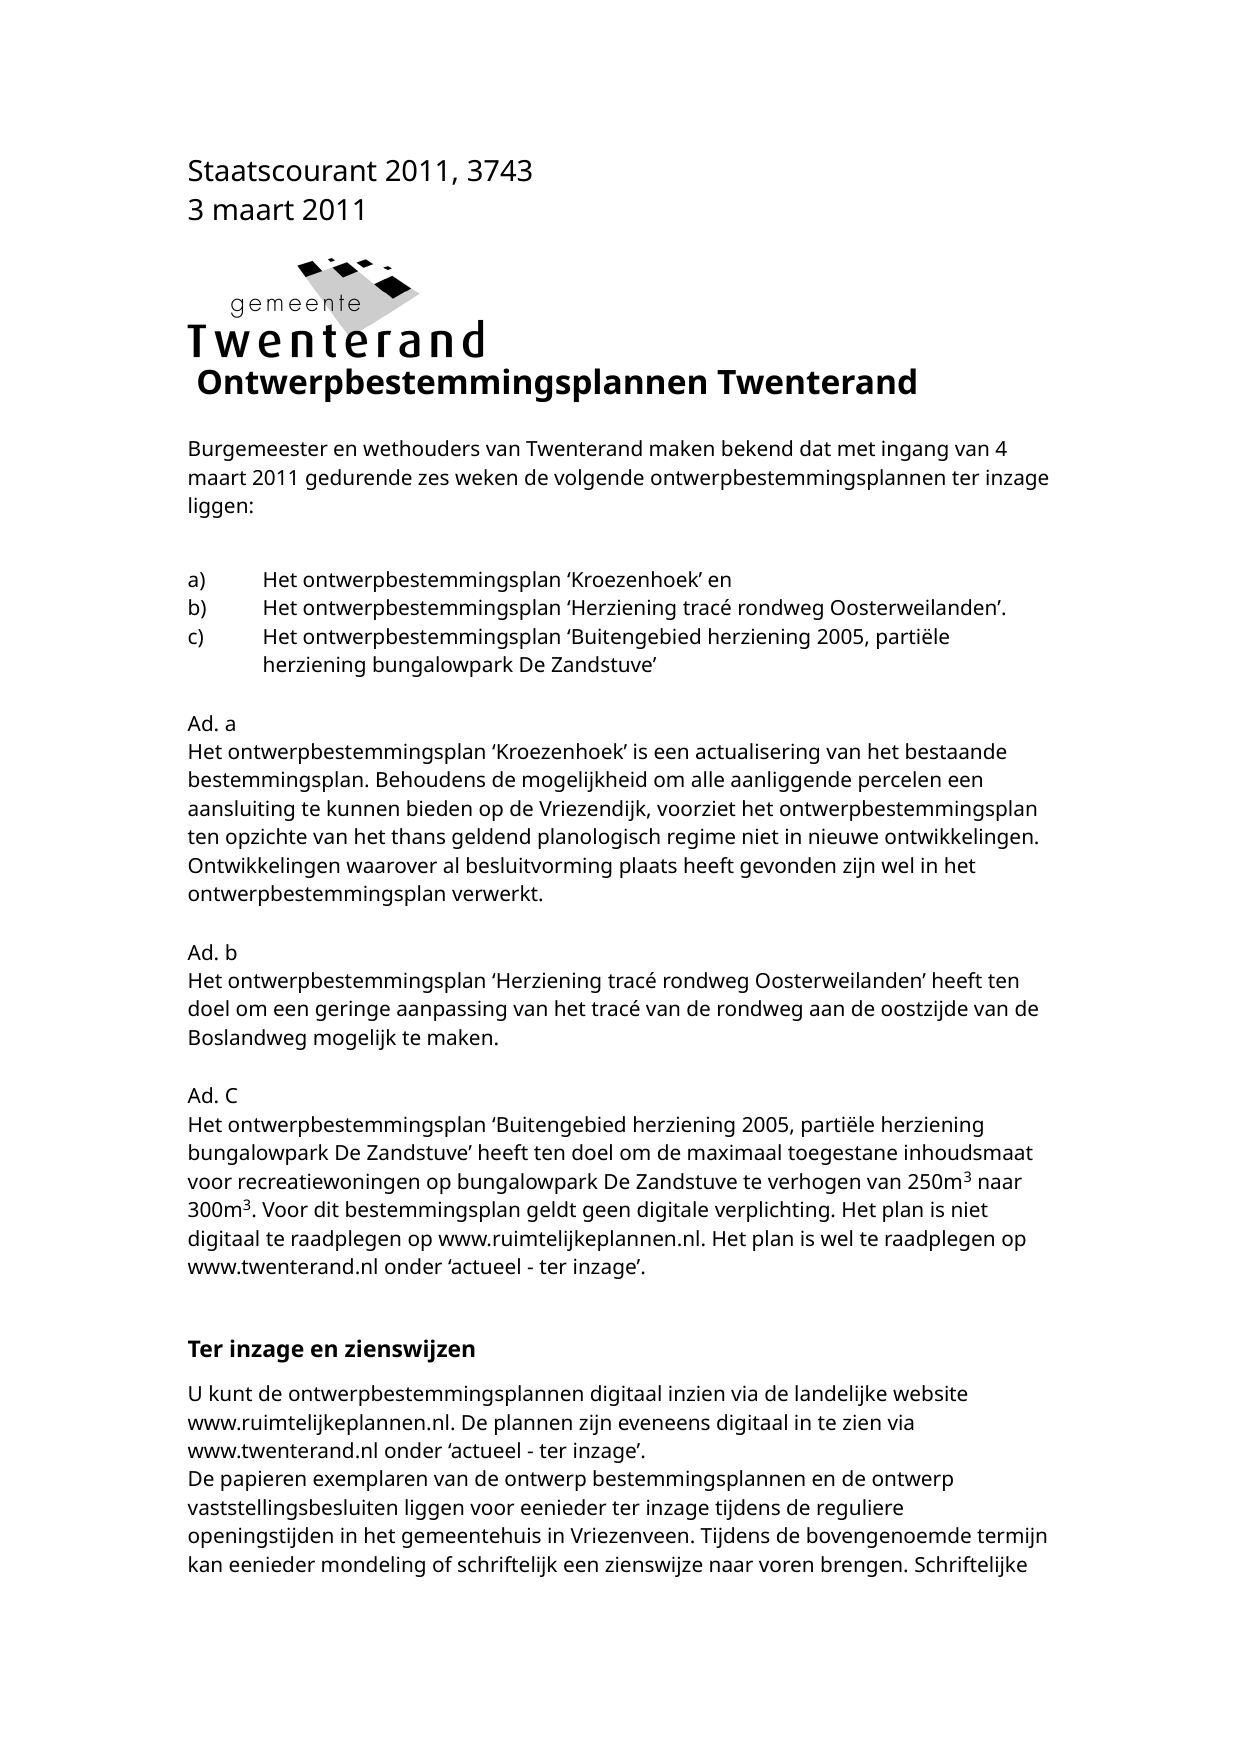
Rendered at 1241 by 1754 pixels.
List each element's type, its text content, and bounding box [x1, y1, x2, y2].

text Het ontwerpbestemmingsplan ‘Buitengebied herziening 2005, partiële herziening bungalowpark De Zandstuve’ heeft ten doel om de maximaal toegestane inhoudsmaat voor recreatiewoningen op bungalowpark De Zandstuve te verhogen van 250m3 naar 300m3. Voor dit bestemmingsplan geldt geen digitale verplichting. Het plan is niet digitaal te raadplegen op www.ruimtelijkeplannen.nl. Het plan is wel te raadplegen op www.twenterand.nl onder ‘actueel - ter inzage’. [187, 1110, 1053, 1281]
subtitle Ontwerpbestemmingsplannen Twenterand [187, 271, 1053, 404]
text Staatscourant 2011, 3743 [187, 150, 1053, 190]
text Het ontwerpbestemmingsplan ‘Herziening tracé rondweg Oosterweilanden’ heeft ten doel om een geringe aanpassing van het tracé van de rondweg aan de oostzijde van de Boslandweg mogelijk te maken. [187, 966, 1053, 1051]
text 3 maart 2011 [187, 190, 1053, 229]
list Het ontwerpbestemmingsplan ‘Buitengebied herziening 2005, partiële herziening bungalowpark De Zandstuve’ [187, 622, 1053, 679]
text Ad. C [187, 1081, 1053, 1110]
picture [187, 258, 484, 359]
text Het ontwerpbestemmingsplan ‘Kroezenhoek’ is een actualisering van het bestaande bestemmingsplan. Behoudens de mogelijkheid om alle aanliggende percelen een aansluiting te kunnen bieden op de Vriezendijk, voorziet het ontwerpbestemmingsplan ten opzichte van het thans geldend planologisch regime niet in nieuwe ontwikkelingen. Ontwikkelingen waarover al besluitvorming plaats heeft gevonden zijn wel in het ontwerpbestemmingsplan verwerkt. [187, 737, 1053, 908]
list Het ontwerpbestemmingsplan ‘Herziening tracé rondweg Oosterweilanden’. [187, 593, 1053, 622]
text Burgemeester en wethouders van Twenterand maken bekend dat met ingang van 4 maart 2011 gedurende zes weken de volgende ontwerpbestemmingsplannen ter inzage liggen: [187, 434, 1053, 520]
subtitle Ter inzage en zienswijzen [187, 1333, 1053, 1364]
text U kunt de ontwerpbestemmingsplannen digitaal inzien via de landelijke website www.ruimtelijkeplannen.nl. De plannen zijn eveneens digitaal in te zien via www.twenterand.nl onder ‘actueel - ter inzage’. [187, 1379, 1053, 1464]
text Ad. a [187, 709, 1053, 737]
text Ad. b [187, 938, 1053, 966]
list Het ontwerpbestemmingsplan ‘Kroezenhoek’ en [187, 565, 1053, 593]
text De papieren exemplaren van de ontwerp bestemmingsplannen en de ontwerp vaststellingsbesluiten liggen voor eenieder ter inzage tijdens de reguliere openingstijden in het gemeentehuis in Vriezenveen. Tijdens de bovengenoemde termijn kan eenieder mondeling of schriftelijk een zienswijze naar voren brengen. Schriftelijke [187, 1464, 1053, 1578]
